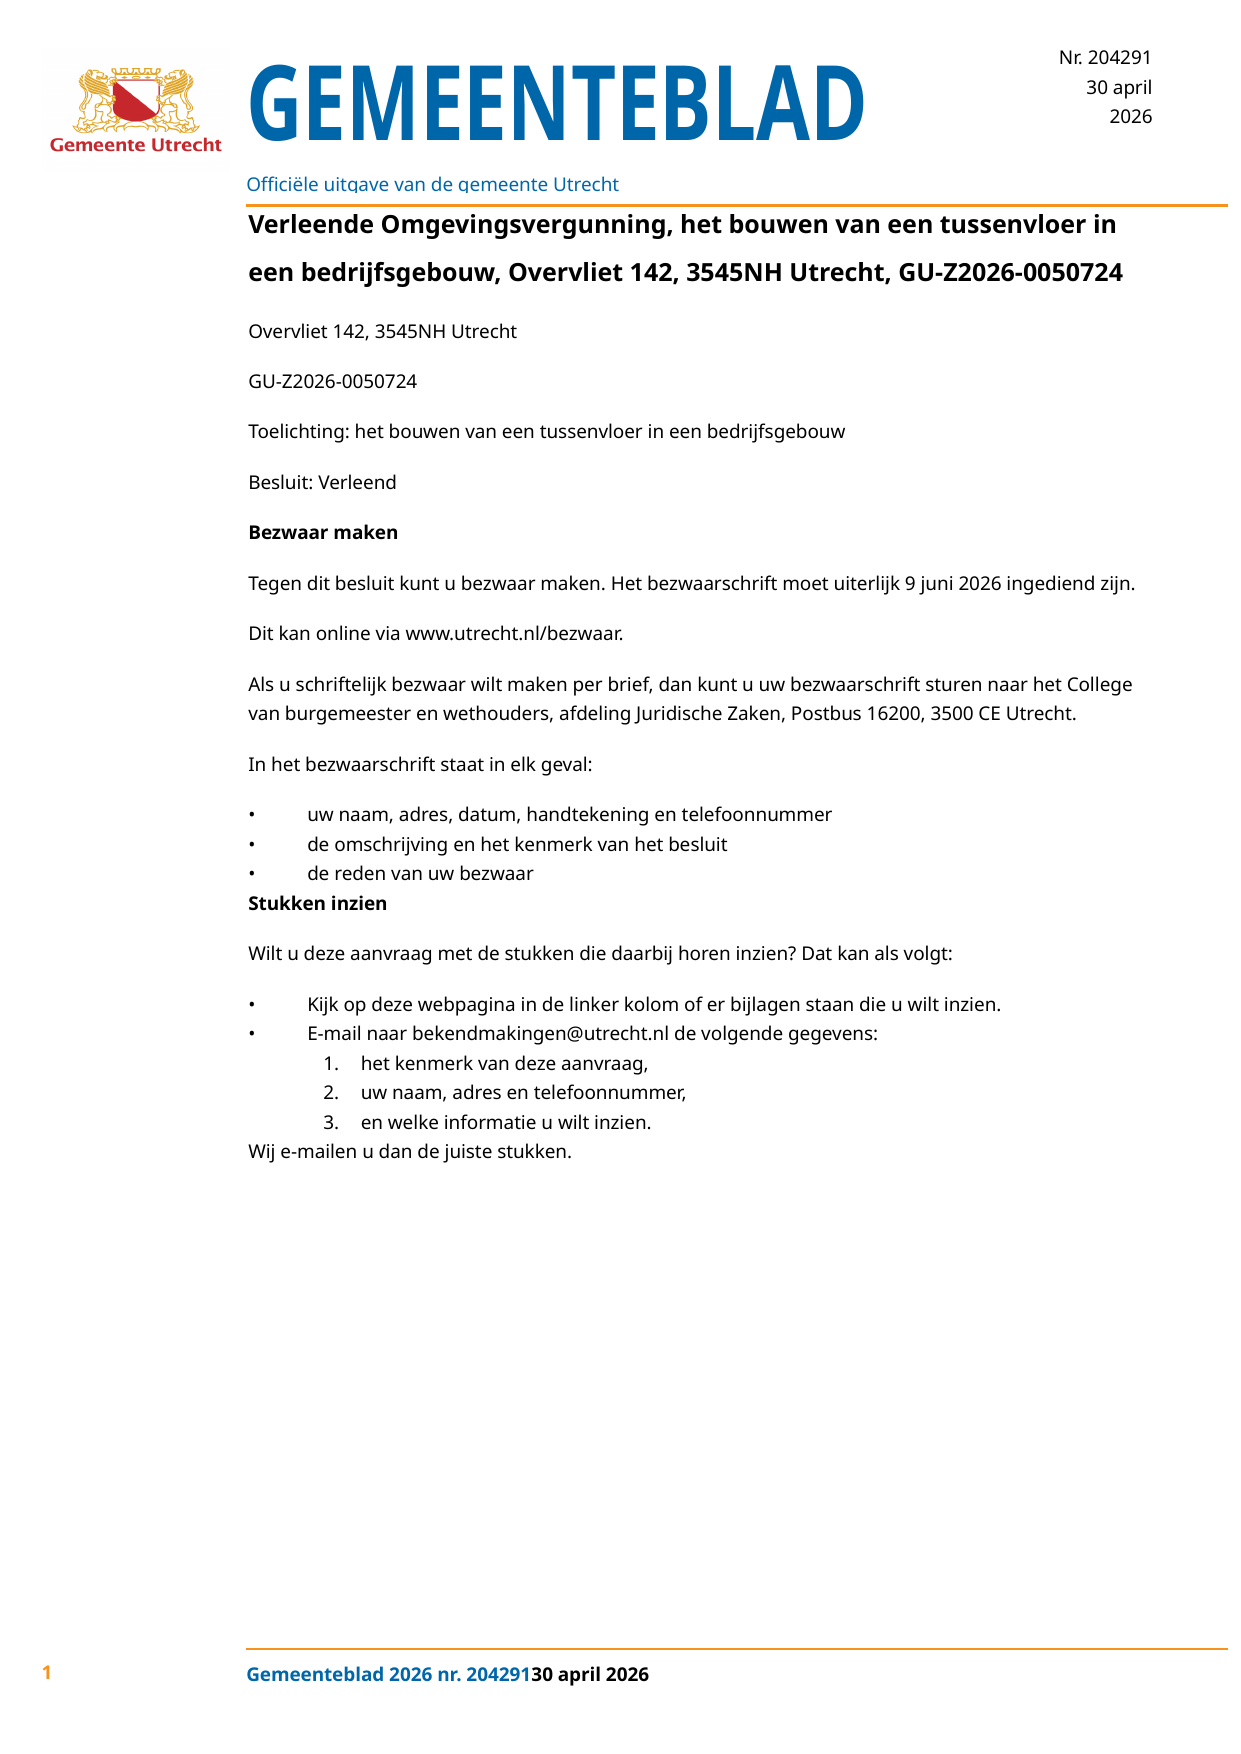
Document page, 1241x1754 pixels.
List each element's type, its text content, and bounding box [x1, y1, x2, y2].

text Tegen dit besluit kunt u bezwaar maken. Het bezwaarschrift moet uiterlijk 9 juni 2026 ingediend zijn. [248, 570, 1152, 596]
text Verleende Omgevingsvergunning, het bouwen van een tussenvloer in een bedrijfsgebouw, Overvliet 142, 3545NH Utrecht, GU-Z2026-0050724 [248, 207, 1152, 288]
picture [41, 47, 231, 172]
text Als u schriftelijk bezwaar wilt maken per brief, dan kunt u uw bezwaarschrift sturen naar het College van burgemeester en wethouders, afdeling Juridische Zaken, Postbus 16200, 3500 CE Utrecht. [248, 671, 1152, 726]
list en welke informatie u wilt inzien. [323, 1109, 1152, 1135]
list het kenmerk van deze aanvraag, [323, 1050, 1152, 1076]
text In het bezwaarschrift staat in elk geval: [248, 751, 1152, 777]
text GU-Z2026-0050724 [248, 368, 1152, 394]
list E-mail naar bekendmakingen@utrecht.nl de volgende gegevens: [248, 1020, 1152, 1046]
list uw naam, adres en telefoonnummer, [323, 1079, 1152, 1105]
text Besluit: Verleend [248, 469, 1152, 495]
text Stukken inzien [248, 890, 1152, 916]
text Dit kan online via www.utrecht.nl/bezwaar. [248, 620, 1152, 646]
list Kijk op deze webpagina in de linker kolom of er bijlagen staan die u wilt inzien. [248, 991, 1152, 1017]
list uw naam, adres, datum, handtekening en telefoonnummer [248, 801, 1152, 827]
text Toelichting: het bouwen van een tussenvloer in een bedrijfsgebouw [248, 419, 1152, 444]
text Overvliet 142, 3545NH Utrecht [248, 318, 1152, 344]
text Wilt u deze aanvraag met de stukken die daarbij horen inzien? Dat kan als volgt: [248, 940, 1152, 966]
list de omschrijving en het kenmerk van het besluit [248, 831, 1152, 857]
list de reden van uw bezwaar [248, 860, 1152, 886]
text Bezwaar maken [248, 519, 1152, 545]
text Wij e-mailen u dan de juiste stukken. [248, 1139, 1152, 1164]
